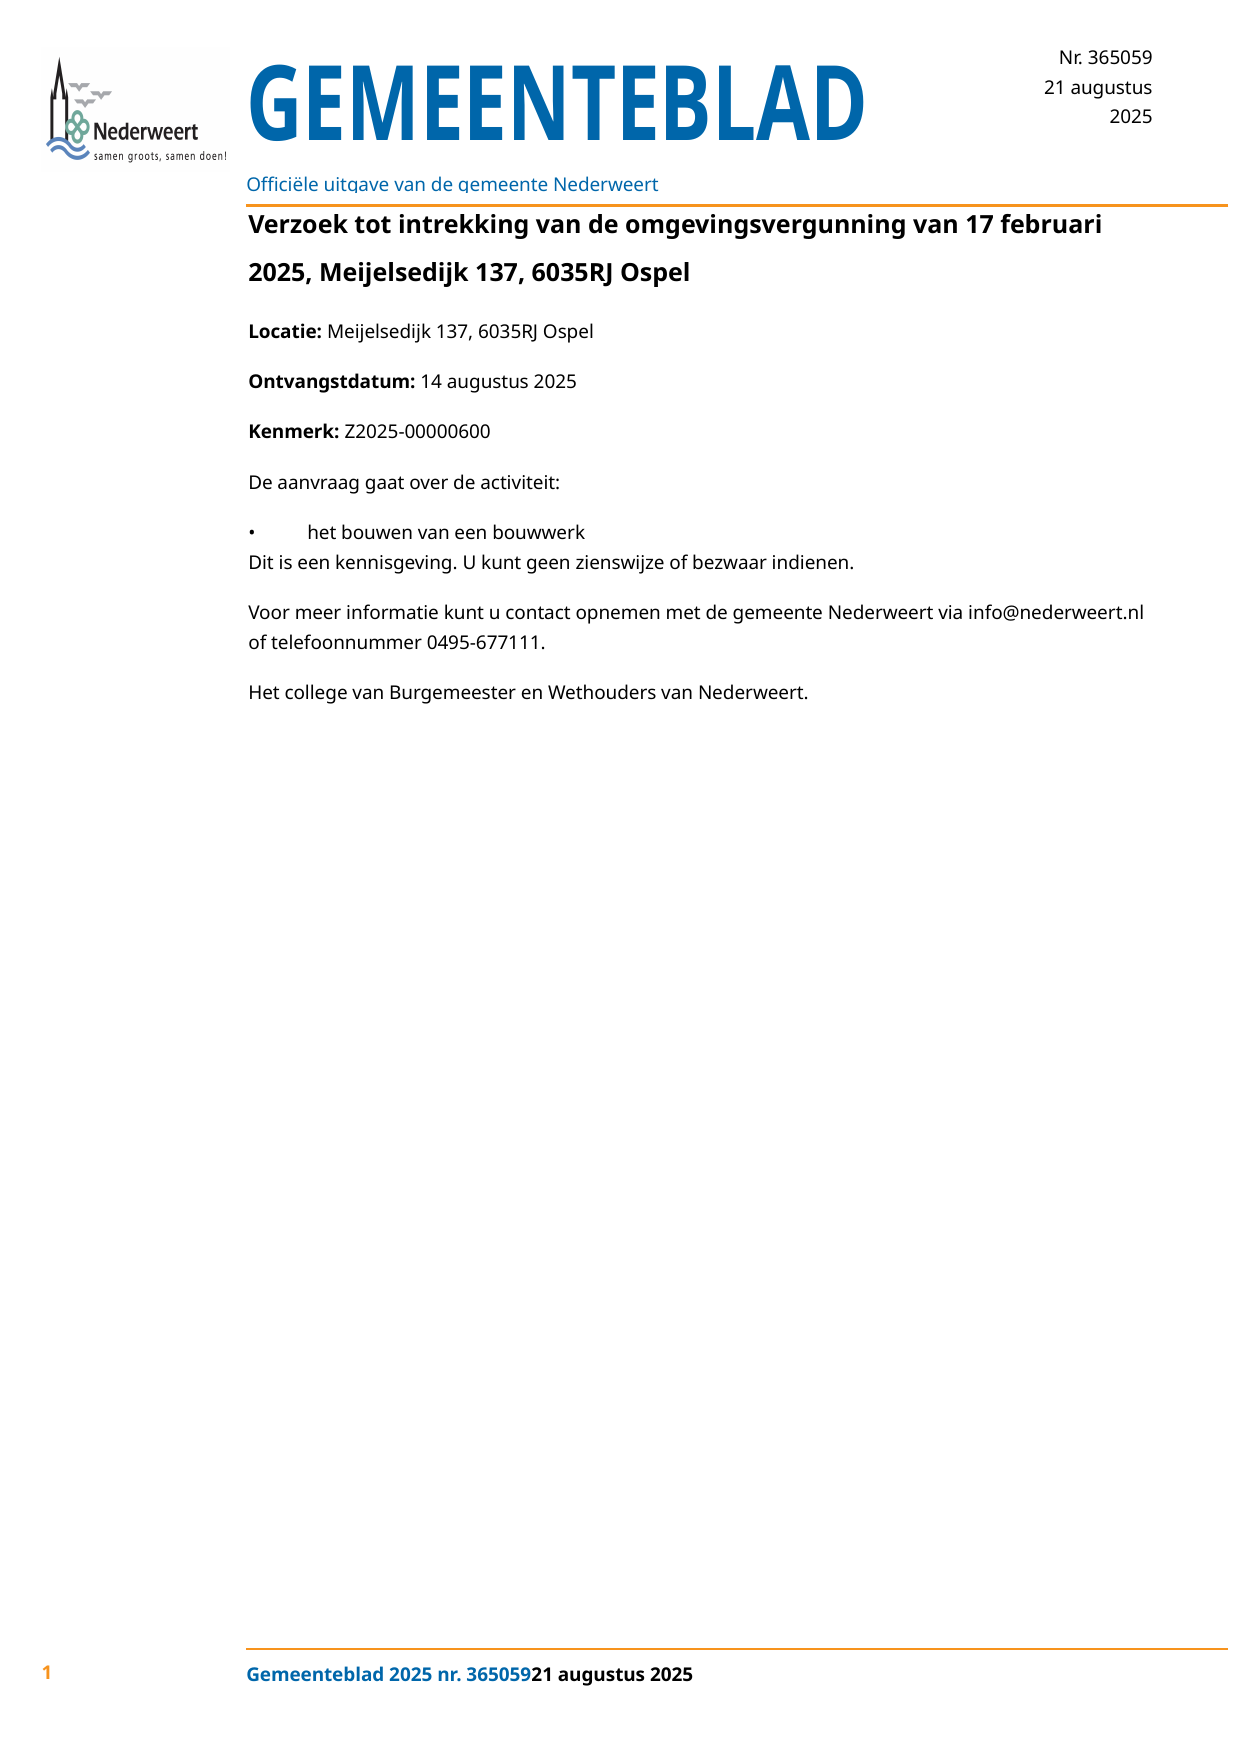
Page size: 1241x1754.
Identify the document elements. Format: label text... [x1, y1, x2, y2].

text Voor meer informatie kunt u contact opnemen met de gemeente Nederweert via info@nederweert.nl of telefoonnummer 0495-677111. [248, 599, 1152, 655]
text Het college van Burgemeester en Wethouders van Nederweert. [248, 679, 1152, 705]
list het bouwen van een bouwwerk [248, 519, 1152, 545]
text De aanvraag gaat over de activiteit: [248, 469, 1152, 495]
picture [41, 47, 231, 172]
text Verzoek tot intrekking van de omgevingsvergunning van 17 februari 2025, Meijelsedijk 137, 6035RJ Ospel [248, 207, 1152, 288]
text Locatie: Meijelsedijk 137, 6035RJ Ospel [248, 318, 1152, 344]
text Kenmerk: Z2025-00000600 [248, 419, 1152, 444]
text Dit is een kennisgeving. U kunt geen zienswijze of bezwaar indienen. [248, 549, 1152, 575]
text Ontvangstdatum: 14 augustus 2025 [248, 368, 1152, 394]
